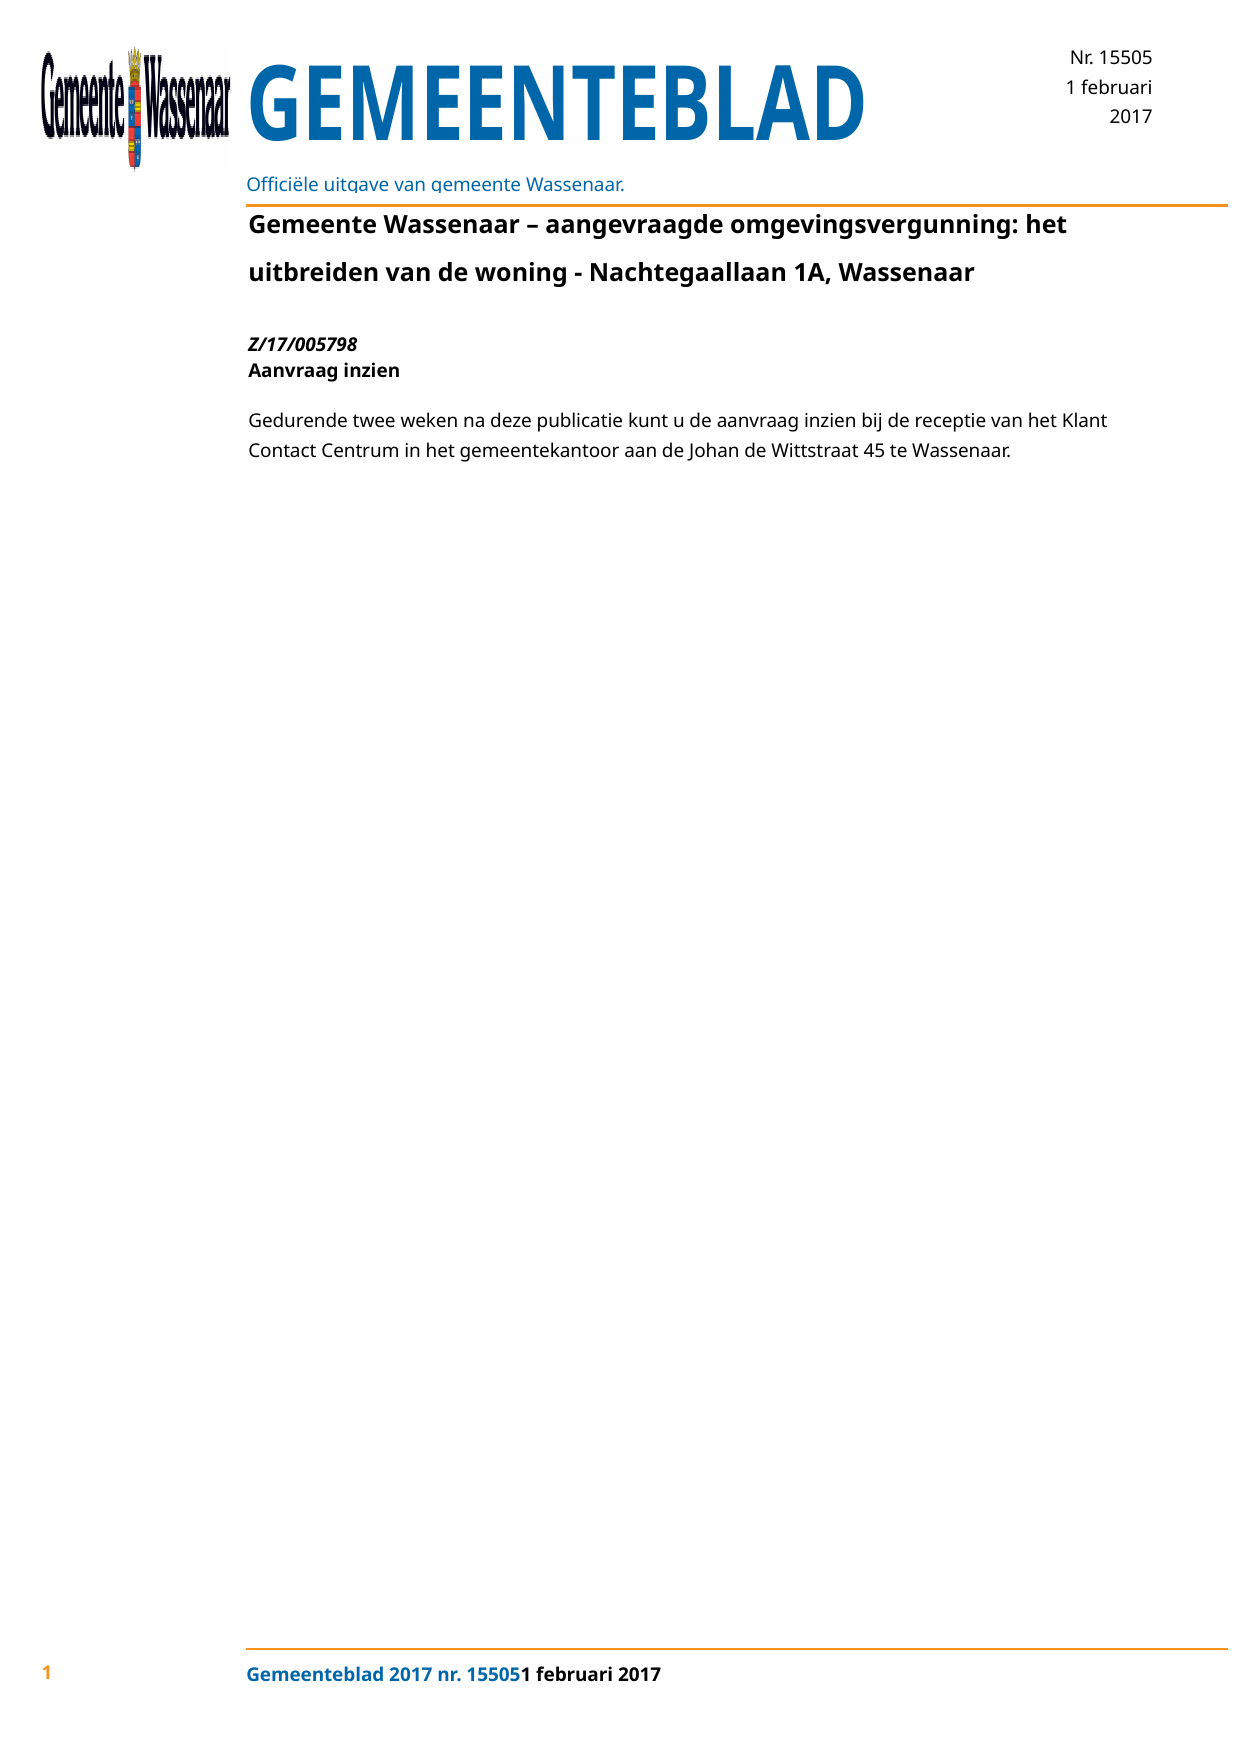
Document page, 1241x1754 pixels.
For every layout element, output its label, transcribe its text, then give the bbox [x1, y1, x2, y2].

text Aanvraag inzien [248, 357, 1152, 383]
text Z/17/005798 [248, 331, 1152, 357]
text Gemeente Wassenaar – aangevraagde omgevingsvergunning: het uitbreiden van de woning - Nachtegaallaan 1A, Wassenaar [248, 207, 1152, 288]
text Gedurende twee weken na deze publicatie kunt u de aanvraag inzien bij de receptie van het Klant Contact Centrum in het gemeentekantoor aan de Johan de Wittstraat 45 te Wassenaar. [248, 408, 1152, 463]
picture [41, 47, 231, 172]
